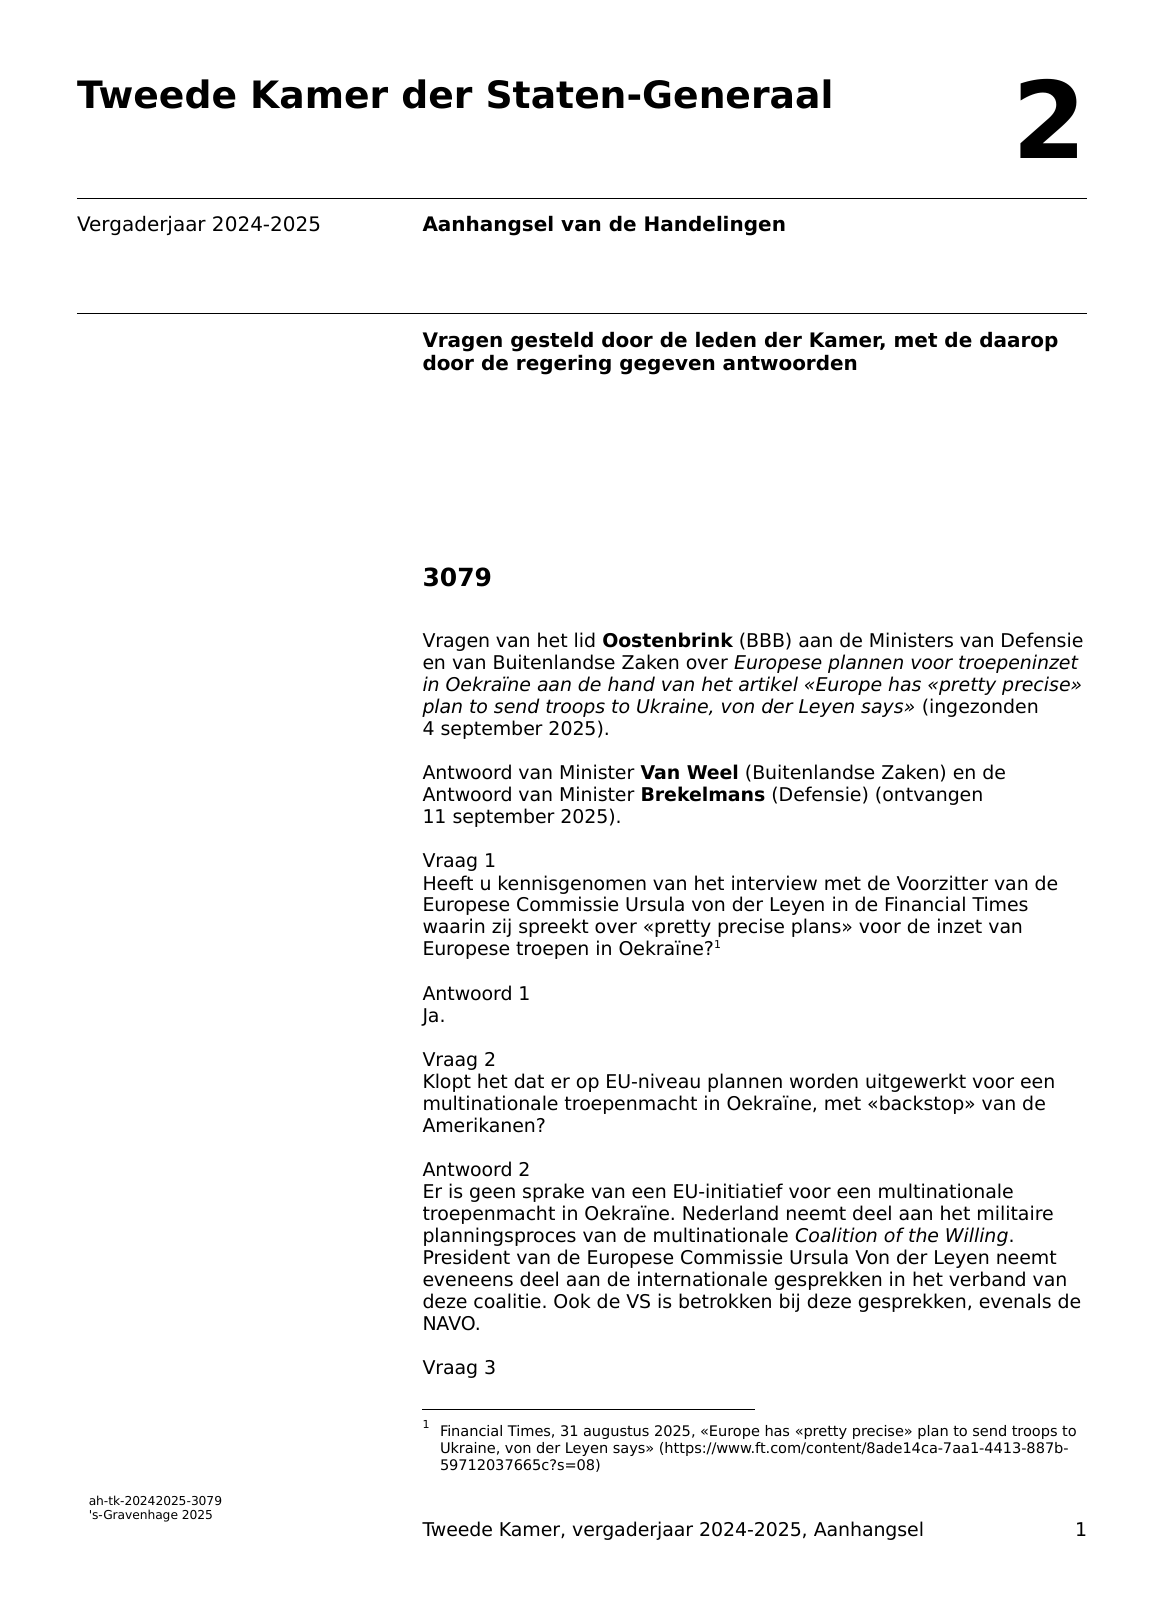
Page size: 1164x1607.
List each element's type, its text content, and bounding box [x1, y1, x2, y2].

table_header Tweede Kamer der Staten-Generaal [77, 59, 886, 198]
table_cell [77, 314, 422, 375]
text Ja. [422, 1004, 1087, 1026]
text 3079 [422, 563, 1087, 592]
table_cell Aanhangsel van de Handelingen [422, 199, 1087, 313]
table_cell Vragen gesteld door de leden der Kamer, met de daarop door de regering gegeven antwoorden [422, 314, 1087, 375]
text Vraag 3 [422, 1357, 1087, 1379]
text Antwoord 1 [422, 982, 1087, 1004]
text 's-Gravenhage 2025 [88, 1508, 323, 1522]
text Vragen van het lid Oostenbrink (BBB) aan de Ministers van Defensie en van Buitenlandse Zaken over Europese plannen voor troepeninzet in Oekraïne aan de hand van het artikel «Europe has «pretty precise» plan to send troops to Ukraine, von der Leyen says» (ingezonden 4 september 2025). [422, 630, 1087, 740]
text Vraag 2 [422, 1049, 1087, 1071]
table_cell Vergaderjaar 2024-2025 [77, 199, 422, 313]
text Antwoord 2 [422, 1159, 1087, 1181]
text Antwoord van Minister Van Weel (Buitenlandse Zaken) en de Antwoord van Minister Brekelmans (Defensie) (ontvangen 11 september 2025). [422, 762, 1087, 828]
text Financial Times, 31 augustus 2025, «Europe has «pretty precise» plan to send troops to Ukraine, von der Leyen says» (https://www.ft.com/content/8ade14ca-7aa1-4413-887b-59712037665c?s=08) [422, 1418, 1087, 1474]
text Heeft u kennisgenomen van het interview met de Voorzitter van de Europese Commissie Ursula von der Leyen in de Financial Times waarin zij spreekt over «pretty precise plans» voor de inzet van Europese troepen in Oekraïne? [422, 872, 1087, 960]
text Er is geen sprake van een EU-initiatief voor een multinationale troepenmacht in Oekraïne. Nederland neemt deel aan het militaire planningsproces van de multinationale Coalition of the Willing. President van de Europese Commissie Ursula Von der Leyen neemt eveneens deel aan de internationale gesprekken in het verband van deze coalitie. Ook de VS is betrokken bij deze gesprekken, evenals de NAVO. [422, 1181, 1087, 1334]
text ah-tk-20242025-3079 [88, 1494, 323, 1508]
text Vraag 1 [422, 850, 1087, 872]
table_header 2 [886, 59, 1087, 198]
text Klopt het dat er op EU-niveau plannen worden uitgewerkt voor een multinationale troepenmacht in Oekraïne, met «backstop» van de Amerikanen? [422, 1071, 1087, 1137]
